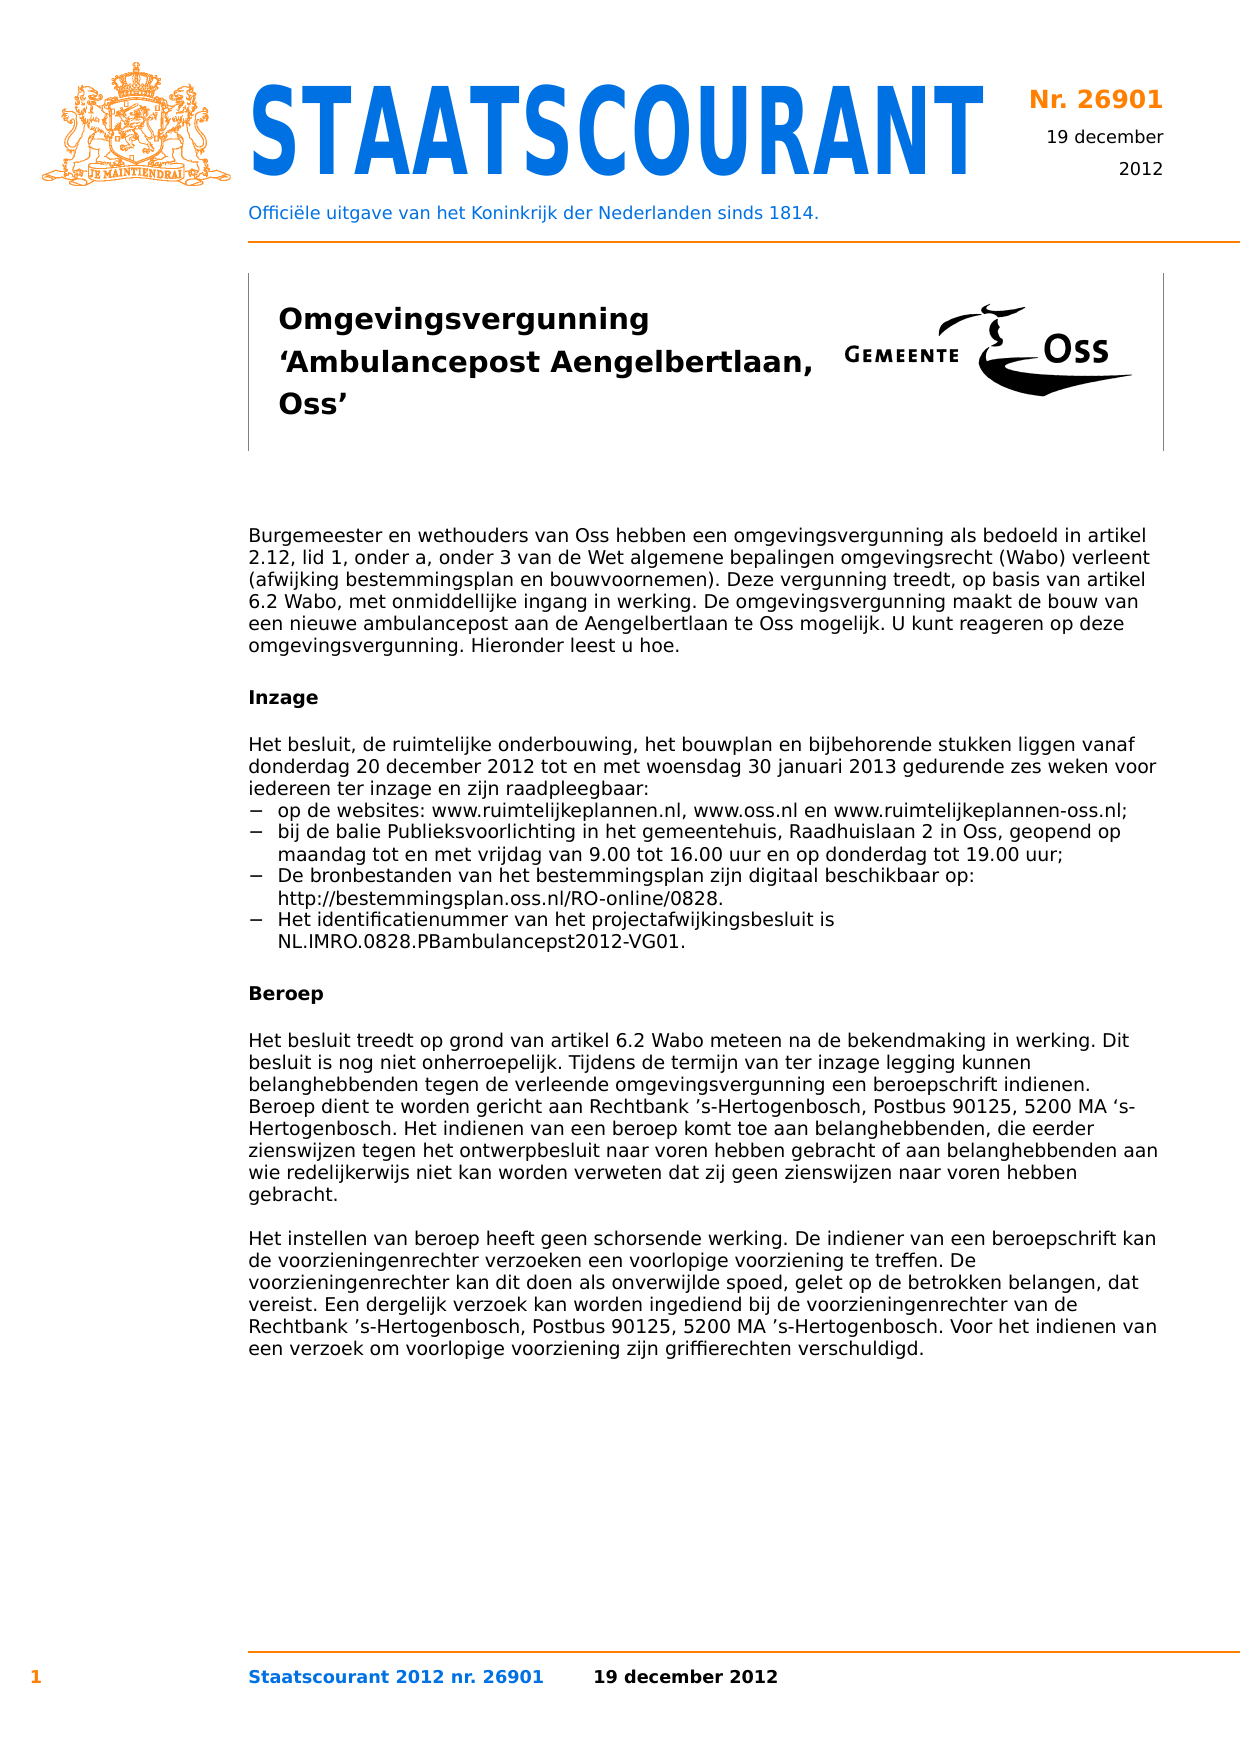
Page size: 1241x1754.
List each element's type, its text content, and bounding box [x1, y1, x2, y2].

subtitle Omgevingsvergunning ‘Ambulancepost Aengelbertlaan, Oss’ [249, 273, 1163, 451]
text − bij de balie Publieksvoorlichting in het gemeentehuis, Raadhuislaan 2 in Oss, geopend op maandag tot en met vrijdag van 9.00 tot 16.00 uur en op donderdag tot 19.00 uur; [248, 821, 1163, 865]
table_cell Officiële uitgave van het Koninkrijk der Nederlanden sinds 1814. [248, 203, 1240, 241]
text Beroep dient te worden gericht aan Rechtbank ’s-Hertogenbosch, Postbus 90125, 5200 MA ‘s-Hertogenbosch. Het indienen van een beroep komt toe aan belanghebbenden, die eerder zienswijzen tegen het ontwerpbesluit naar voren hebben gebracht of aan belanghebbenden aan wie redelijkerwijs niet kan worden verweten dat zij geen zienswijzen naar voren hebben gebracht. [248, 1096, 1163, 1206]
text Het besluit treedt op grond van artikel 6.2 Wabo meteen na de bekendmaking in werking. Dit besluit is nog niet onherroepelijk. Tijdens de termijn van ter inzage legging kunnen belanghebbenden tegen de verleende omgevingsvergunning een beroepschrift indienen. [248, 1030, 1163, 1096]
subtitle Inzage [248, 687, 1163, 708]
text Het besluit, de ruimtelijke onderbouwing, het bouwplan en bijbehorende stukken liggen vanaf donderdag 20 december 2012 tot en met woensdag 30 januari 2013 gedurende zes weken voor iedereen ter inzage en zijn raadpleegbaar: [248, 733, 1163, 799]
text − De bronbestanden van het bestemmingsplan zijn digitaal beschikbaar op: http://bestemmingsplan.oss.nl/RO-online/0828. [248, 865, 1163, 909]
text Burgemeester en wethouders van Oss hebben een omgevingsvergunning als bedoeld in artikel 2.12, lid 1, onder a, onder 3 van de Wet algemene bepalingen omgevingsrecht (Wabo) verleent (afwijking bestemmingsplan en bouwvoornemen). Deze vergunning treedt, op basis van artikel 6.2 Wabo, met onmiddellijke ingang in werking. De omgevingsvergunning maakt de bouw van een nieuwe ambulancepost aan de Aengelbertlaan te Oss mogelijk. U kunt reageren op deze omgevingsvergunning. Hieronder leest u hoe. [248, 525, 1163, 657]
text Het instellen van beroep heeft geen schorsende werking. De indiener van een beroepschrift kan de voorzieningenrechter verzoeken een voorlopige voorziening te treffen. De voorzieningenrechter kan dit doen als onverwijlde spoed, gelet op de betrokken belangen, dat vereist. Een dergelijk verzoek kan worden ingediend bij de voorzieningenrechter van de Rechtbank ’s-Hertogenbosch, Postbus 90125, 5200 MA ’s-Hertogenbosch. Voor het indienen van een verzoek om voorlopige voorziening zijn griffierechten verschuldigd. [248, 1228, 1163, 1360]
table_cell 2012 [998, 153, 1240, 203]
table_header [25, 62, 248, 241]
text − Het identificatienummer van het projectafwijkingsbesluit is NL.IMRO.0828.PBambulancepst2012-VG01. [248, 909, 1163, 953]
subtitle Beroep [248, 983, 1163, 1005]
table_header STAATSCOURANT [248, 62, 998, 203]
text − op de websites: www.ruimtelijkeplannen.nl, www.oss.nl en www.ruimtelijkeplannen-oss.nl; [248, 799, 1163, 821]
table_cell 19 december [998, 121, 1240, 153]
picture [41, 62, 231, 186]
picture [844, 302, 1134, 397]
table_header Nr. 26901 [998, 62, 1240, 121]
